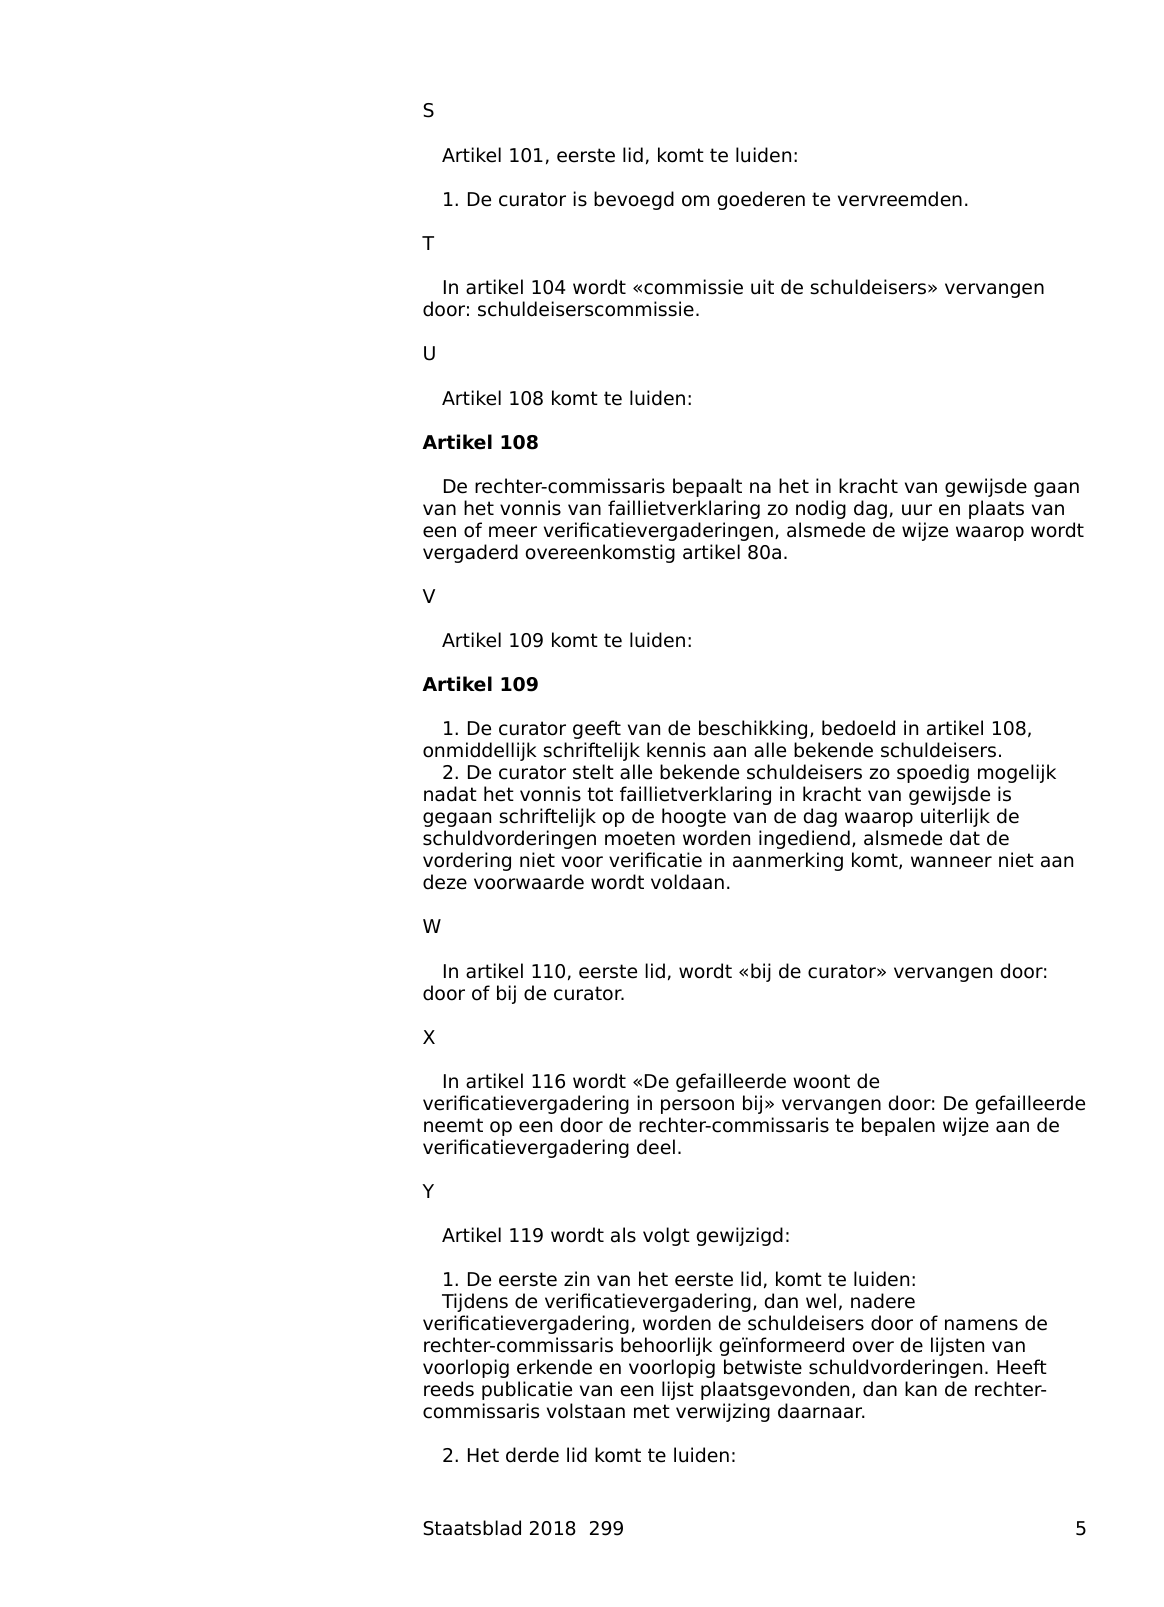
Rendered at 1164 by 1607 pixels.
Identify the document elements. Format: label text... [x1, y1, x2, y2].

text Artikel 119 wordt als volgt gewijzigd: [422, 1225, 1087, 1247]
text 1. De curator geeft van de beschikking, bedoeld in artikel 108, onmiddellijk schriftelijk kennis aan alle bekende schuldeisers. [422, 718, 1087, 762]
text U [422, 343, 1087, 365]
text X [422, 1027, 1087, 1049]
text W [422, 916, 1087, 938]
subtitle Artikel 108 [422, 432, 1087, 453]
text 1. De curator is bevoegd om goederen te vervreemden. [422, 189, 1087, 211]
text Y [422, 1181, 1087, 1203]
text Artikel 109 komt te luiden: [422, 630, 1087, 652]
text T [422, 233, 1087, 255]
text 1. De eerste zin van het eerste lid, komt te luiden: [422, 1269, 1087, 1291]
text De rechter-commissaris bepaalt na het in kracht van gewijsde gaan van het vonnis van faillietverklaring zo nodig dag, uur en plaats van een of meer verificatievergaderingen, alsmede de wijze waarop wordt vergaderd overeenkomstig artikel 80a. [422, 476, 1087, 564]
text S [422, 100, 1087, 122]
text In artikel 116 wordt «De gefailleerde woont de verificatievergadering in persoon bij» vervangen door: De gefailleerde neemt op een door de rechter-commissaris te bepalen wijze aan de verificatievergadering deel. [422, 1071, 1087, 1159]
text In artikel 110, eerste lid, wordt «bij de curator» vervangen door: door of bij de curator. [422, 961, 1087, 1004]
text Artikel 101, eerste lid, komt te luiden: [422, 144, 1087, 167]
subtitle Artikel 109 [422, 674, 1087, 696]
text In artikel 104 wordt «commissie uit de schuldeisers» vervangen door: schuldeiserscommissie. [422, 277, 1087, 321]
text 2. Het derde lid komt te luiden: [422, 1445, 1087, 1467]
text Artikel 108 komt te luiden: [422, 387, 1087, 409]
text Tijdens de verificatievergadering, dan wel, nadere verificatievergadering, worden de schuldeisers door of namens de rechter-commissaris behoorlijk geïnformeerd over de lijsten van voorlopig erkende en voorlopig betwiste schuldvorderingen. Heeft reeds publicatie van een lijst plaatsgevonden, dan kan de rechter-commissaris volstaan met verwijzing daarnaar. [422, 1291, 1087, 1423]
text 2. De curator stelt alle bekende schuldeisers zo spoedig mogelijk nadat het vonnis tot faillietverklaring in kracht van gewijsde is gegaan schriftelijk op de hoogte van de dag waarop uiterlijk de schuldvorderingen moeten worden ingediend, alsmede dat de vordering niet voor verificatie in aanmerking komt, wanneer niet aan deze voorwaarde wordt voldaan. [422, 762, 1087, 894]
text V [422, 586, 1087, 608]
